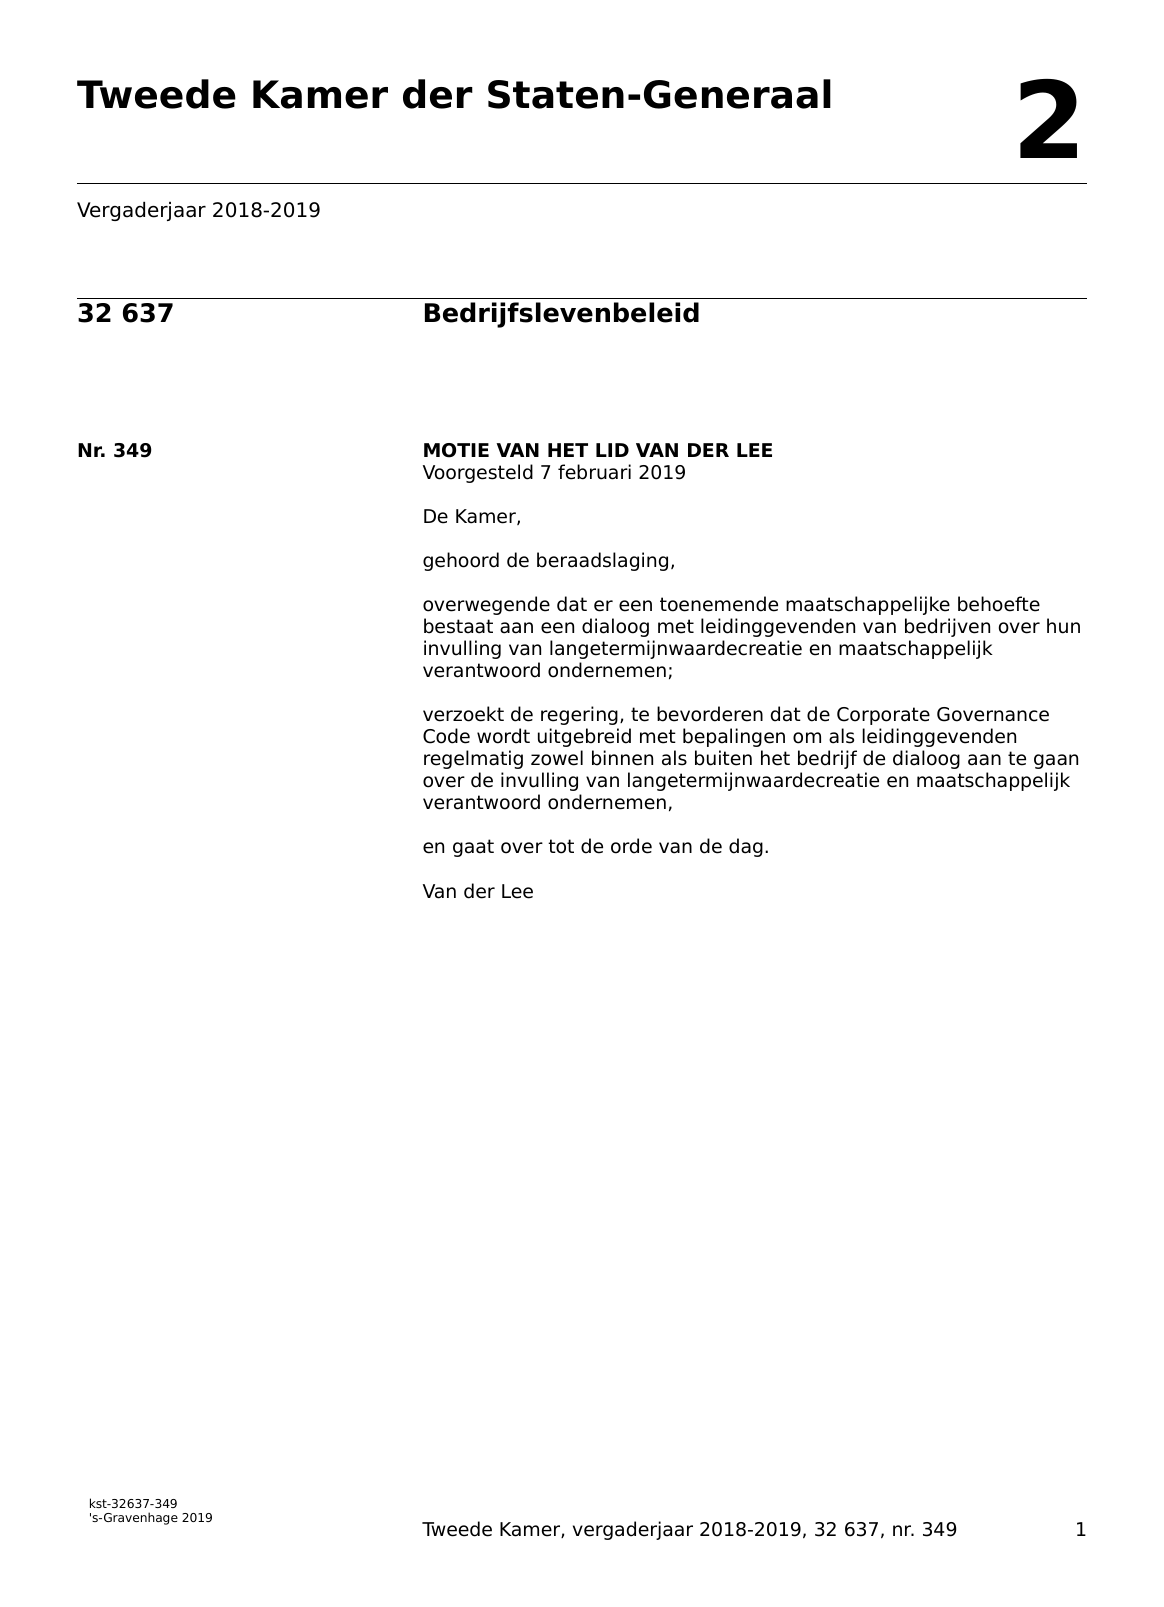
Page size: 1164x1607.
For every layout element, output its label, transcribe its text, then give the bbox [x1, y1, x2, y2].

text en gaat over tot de orde van de dag. [422, 836, 1087, 858]
subtitle Nr. 349 MOTIE VAN HET LID VAN DER LEE [77, 440, 1087, 462]
subtitle 32 637 Bedrijfslevenbeleid [77, 299, 1087, 329]
text gehoord de beraadslaging, [422, 550, 1087, 572]
text kst-32637-349 [88, 1497, 323, 1511]
table_header 2 [886, 59, 1087, 183]
text De Kamer, [422, 506, 1087, 528]
text 's-Gravenhage 2019 [88, 1511, 323, 1525]
table_cell Vergaderjaar 2018-2019 [77, 184, 1087, 298]
text Van der Lee [422, 881, 1087, 902]
text Voorgesteld 7 februari 2019 [422, 462, 1087, 484]
table_header Tweede Kamer der Staten-Generaal [77, 59, 886, 183]
text verzoekt de regering, te bevorderen dat de Corporate Governance Code wordt uitgebreid met bepalingen om als leidinggevenden regelmatig zowel binnen als buiten het bedrijf de dialoog aan te gaan over de invulling van langetermijnwaardecreatie en maatschappelijk verantwoord ondernemen, [422, 704, 1087, 814]
text overwegende dat er een toenemende maatschappelijke behoefte bestaat aan een dialoog met leidinggevenden van bedrijven over hun invulling van langetermijnwaardecreatie en maatschappelijk verantwoord ondernemen; [422, 594, 1087, 682]
